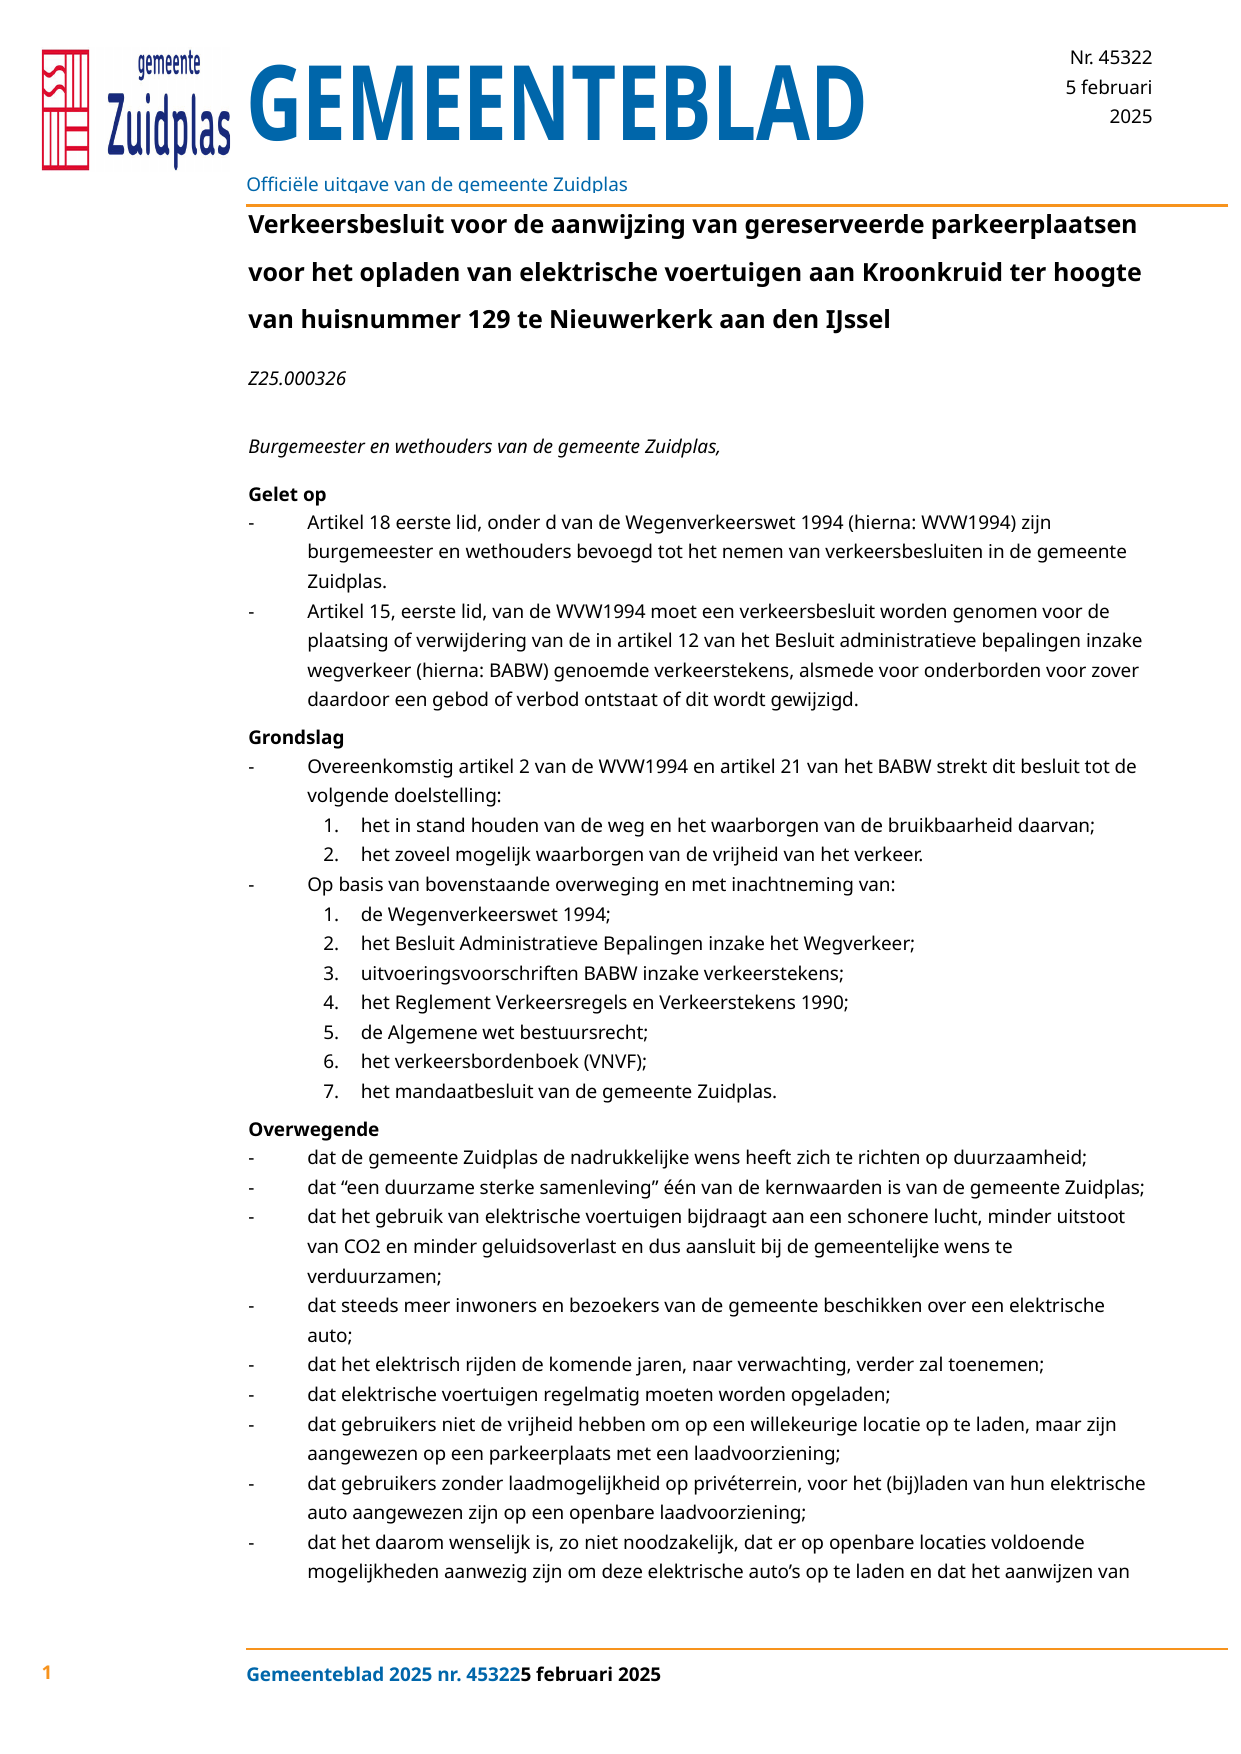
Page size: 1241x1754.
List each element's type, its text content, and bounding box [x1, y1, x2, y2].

list de Wegenverkeerswet 1994; [323, 901, 1152, 927]
text Grondslag [248, 724, 1152, 750]
list dat het gebruik van elektrische voertuigen bijdraagt aan een schonere lucht, minder uitstoot van CO2 en minder geluidsoverlast en dus aansluit bij de gemeentelijke wens te verduurzamen; [248, 1204, 1152, 1289]
list het mandaatbesluit van de gemeente Zuidplas. [323, 1078, 1152, 1104]
text Gelet op [248, 481, 1152, 507]
list het zoveel mogelijk waarborgen van de vrijheid van het verkeer. [323, 842, 1152, 867]
list Artikel 15, eerste lid, van de WVW1994 moet een verkeersbesluit worden genomen voor de plaatsing of verwijdering van de in artikel 12 van het Besluit administratieve bepalingen inzake wegverkeer (hierna: BABW) genoemde verkeerstekens, alsmede voor onderborden voor zover daardoor een gebod of verbod ontstaat of dit wordt gewijzigd. [248, 598, 1152, 712]
list dat het elektrisch rijden de komende jaren, naar verwachting, verder zal toenemen; [248, 1352, 1152, 1377]
list dat het daarom wenselijk is, zo niet noodzakelijk, dat er op openbare locaties voldoende mogelijkheden aanwezig zijn om deze elektrische auto’s op te laden en dat het aanwijzen van [248, 1529, 1152, 1584]
list dat steeds meer inwoners en bezoekers van de gemeente beschikken over een elektrische auto; [248, 1292, 1152, 1348]
picture [41, 47, 231, 172]
text Burgemeester en wethouders van de gemeente Zuidplas, [248, 433, 1152, 459]
list dat elektrische voertuigen regelmatig moeten worden opgeladen; [248, 1381, 1152, 1407]
list het Reglement Verkeersregels en Verkeerstekens 1990; [323, 989, 1152, 1015]
text Overwegende [248, 1116, 1152, 1142]
text Verkeersbesluit voor de aanwijzing van gereserveerde parkeerplaatsen voor het opladen van elektrische voertuigen aan Kroonkruid ter hoogte van huisnummer 129 te Nieuwerkerk aan den IJssel [248, 207, 1152, 336]
list uitvoeringsvoorschriften BABW inzake verkeerstekens; [323, 960, 1152, 986]
list Overeenkomstig artikel 2 van de WVW1994 en artikel 21 van het BABW strekt dit besluit tot de volgende doelstelling: [248, 753, 1152, 808]
list dat de gemeente Zuidplas de nadrukkelijke wens heeft zich te richten op duurzaamheid; [248, 1144, 1152, 1170]
list dat gebruikers niet de vrijheid hebben om op een willekeurige locatie op te laden, maar zijn aangewezen op een parkeerplaats met een laadvoorziening; [248, 1411, 1152, 1466]
list Artikel 18 eerste lid, onder d van de Wegenverkeerswet 1994 (hierna: WVW1994) zijn burgemeester en wethouders bevoegd tot het nemen van verkeersbesluiten in de gemeente Zuidplas. [248, 509, 1152, 594]
list het verkeersbordenboek (VNVF); [323, 1049, 1152, 1074]
list dat “een duurzame sterke samenleving” één van de kernwaarden is van de gemeente Zuidplas; [248, 1174, 1152, 1200]
list het in stand houden van de weg en het waarborgen van de bruikbaarheid daarvan; [323, 812, 1152, 838]
list het Besluit Administratieve Bepalingen inzake het Wegverkeer; [323, 930, 1152, 956]
list Op basis van bovenstaande overweging en met inachtneming van: [248, 871, 1152, 897]
list de Algemene wet bestuursrecht; [323, 1019, 1152, 1045]
list dat gebruikers zonder laadmogelijkheid op privéterrein, voor het (bij)laden van hun elektrische auto aangewezen zijn op een openbare laadvoorziening; [248, 1470, 1152, 1525]
text Z25.000326 [248, 366, 1152, 391]
